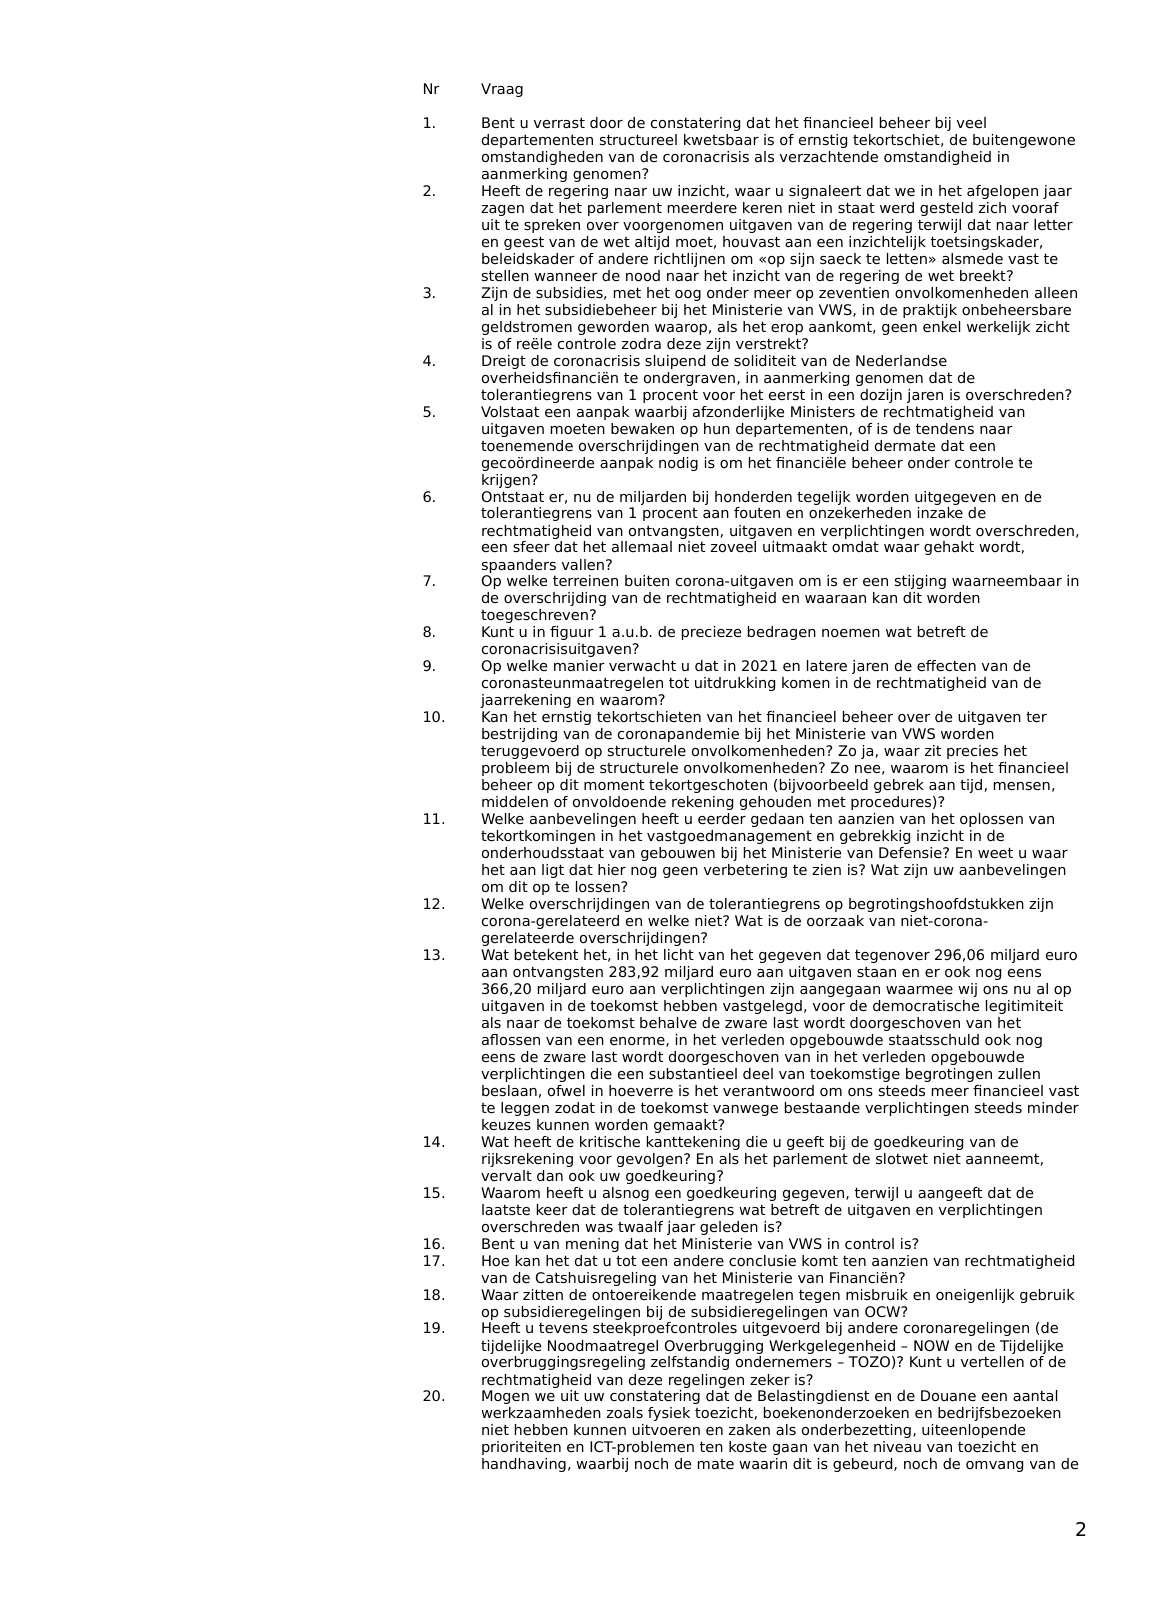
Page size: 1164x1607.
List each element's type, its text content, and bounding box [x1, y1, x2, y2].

table_cell 16. [422, 1236, 475, 1252]
table_cell 18. [422, 1286, 475, 1320]
table_cell 9. [422, 658, 475, 709]
table_cell Waarom heeft u alsnog een goedkeuring gegeven, terwijl u aangeeft dat de laatste keer dat de tolerantiegrens wat betreft de uitgaven en verplichtingen overschreden was twaalf jaar geleden is? [475, 1185, 1087, 1236]
table_cell Kunt u in figuur 1 a.u.b. de precieze bedragen noemen wat betreft de coronacrisisuitgaven? [475, 624, 1087, 658]
table_cell [422, 98, 475, 115]
table_cell Waar zitten de ontoereikende maatregelen tegen misbruik en oneigenlijk gebruik op subsidieregelingen bij de subsidieregelingen van OCW? [475, 1286, 1087, 1320]
table_cell 4. [422, 353, 475, 403]
table_cell 3. [422, 285, 475, 353]
table_cell Welke overschrijdingen van de tolerantiegrens op begrotingshoofdstukken zijn corona-gerelateerd en welke niet? Wat is de oorzaak van niet-corona-gerelateerde overschrijdingen? [475, 896, 1087, 947]
table_cell 11. [422, 811, 475, 896]
table_cell 15. [422, 1185, 475, 1236]
table_cell 8. [422, 624, 475, 658]
table_cell Kan het ernstig tekortschieten van het financieel beheer over de uitgaven ter bestrijding van de coronapandemie bij het Ministerie van VWS worden teruggevoerd op structurele onvolkomenheden? Zo ja, waar zit precies het probleem bij de structurele onvolkomenheden? Zo nee, waarom is het financieel beheer op dit moment tekortgeschoten (bijvoorbeeld gebrek aan tijd, mensen, middelen of onvoldoende rekening gehouden met procedures)? [475, 709, 1087, 811]
table_cell Zijn de subsidies, met het oog onder meer op zeventien onvolkomenheden alleen al in het subsidiebeheer bij het Ministerie van VWS, in de praktijk onbeheersbare geldstromen geworden waarop, als het erop aankomt, geen enkel werkelijk zicht is of reële controle zodra deze zijn verstrekt? [475, 285, 1087, 353]
table_cell 20. [422, 1388, 475, 1473]
table_cell 1. [422, 115, 475, 183]
table_header Vraag [475, 81, 1087, 98]
table_cell Dreigt de coronacrisis sluipend de soliditeit van de Nederlandse overheidsfinanciën te ondergraven, in aanmerking genomen dat de tolerantiegrens van 1 procent voor het eerst in een dozijn jaren is overschreden? [475, 353, 1087, 403]
table_cell 14. [422, 1134, 475, 1184]
table_cell 2. [422, 183, 475, 285]
table_header Nr [422, 81, 475, 98]
table_cell Ontstaat er, nu de miljarden bij honderden tegelijk worden uitgegeven en de tolerantiegrens van 1 procent aan fouten en onzekerheden inzake de rechtmatigheid van ontvangsten, uitgaven en verplichtingen wordt overschreden, een sfeer dat het allemaal niet zoveel uitmaakt omdat waar gehakt wordt, spaanders vallen? [475, 489, 1087, 573]
table_cell Wat heeft de kritische kanttekening die u geeft bij de goedkeuring van de rijksrekening voor gevolgen? En als het parlement de slotwet niet aanneemt, vervalt dan ook uw goedkeuring? [475, 1134, 1087, 1184]
table_cell Op welke terreinen buiten corona-uitgaven om is er een stijging waarneembaar in de overschrijding van de rechtmatigheid en waaraan kan dit worden toegeschreven? [475, 573, 1087, 624]
table_cell 12. [422, 896, 475, 947]
table_cell Welke aanbevelingen heeft u eerder gedaan ten aanzien van het oplossen van tekortkomingen in het vastgoedmanagement en gebrekkig inzicht in de onderhoudsstaat van gebouwen bij het Ministerie van Defensie? En weet u waar het aan ligt dat hier nog geen verbetering te zien is? Wat zijn uw aanbevelingen om dit op te lossen? [475, 811, 1087, 896]
table_cell Heeft de regering naar uw inzicht, waar u signaleert dat we in het afgelopen jaar zagen dat het parlement meerdere keren niet in staat werd gesteld zich vooraf uit te spreken over voorgenomen uitgaven van de regering terwijl dat naar letter en geest van de wet altijd moet, houvast aan een inzichtelijk toetsingskader, beleidskader of andere richtlijnen om «op sijn saeck te letten» alsmede vast te stellen wanneer de nood naar het inzicht van de regering de wet breekt? [475, 183, 1087, 285]
table_cell Op welke manier verwacht u dat in 2021 en latere jaren de effecten van de coronasteunmaatregelen tot uitdrukking komen in de rechtmatigheid van de jaarrekening en waarom? [475, 658, 1087, 709]
table_cell Bent u van mening dat het Ministerie van VWS in control is? [475, 1236, 1087, 1252]
table_cell 7. [422, 573, 475, 624]
table_cell Bent u verrast door de constatering dat het financieel beheer bij veel departementen structureel kwetsbaar is of ernstig tekortschiet, de buitengewone omstandigheden van de coronacrisis als verzachtende omstandigheid in aanmerking genomen? [475, 115, 1087, 183]
table_cell Volstaat een aanpak waarbij afzonderlijke Ministers de rechtmatigheid van uitgaven moeten bewaken op hun departementen, of is de tendens naar toenemende overschrijdingen van de rechtmatigheid dermate dat een gecoördineerde aanpak nodig is om het financiële beheer onder controle te krijgen? [475, 404, 1087, 488]
table_cell Wat betekent het, in het licht van het gegeven dat tegenover 296,06 miljard euro aan ontvangsten 283,92 miljard euro aan uitgaven staan en er ook nog eens 366,20 miljard euro aan verplichtingen zijn aangegaan waarmee wij ons nu al op uitgaven in de toekomst hebben vastgelegd, voor de democratische legitimiteit als naar de toekomst behalve de zware last wordt doorgeschoven van het aflossen van een enorme, in het verleden opgebouwde staatsschuld ook nog eens de zware last wordt doorgeschoven van in het verleden opgebouwde verplichtingen die een substantieel deel van toekomstige begrotingen zullen beslaan, ofwel in hoeverre is het verantwoord om ons steeds meer financieel vast te leggen zodat in de toekomst vanwege bestaande verplichtingen steeds minder keuzes kunnen worden gemaakt? [475, 947, 1087, 1134]
table_cell 19. [422, 1320, 475, 1388]
table_cell Heeft u tevens steekproefcontroles uitgevoerd bij andere coronaregelingen (de tijdelijke Noodmaatregel Overbrugging Werkgelegenheid – NOW en de Tijdelijke overbruggingsregeling zelfstandig ondernemers – TOZO)? Kunt u vertellen of de rechtmatigheid van deze regelingen zeker is? [475, 1320, 1087, 1388]
table_cell 13. [422, 947, 475, 1134]
table_cell 10. [422, 709, 475, 811]
table_cell [475, 98, 1087, 115]
table_cell 6. [422, 489, 475, 573]
table_cell 5. [422, 404, 475, 488]
table_cell Mogen we uit uw constatering dat de Belastingdienst en de Douane een aantal werkzaamheden zoals fysiek toezicht, boekenonderzoeken en bedrijfsbezoeken niet hebben kunnen uitvoeren en zaken als onderbezetting, uiteenlopende prioriteiten en ICT-problemen ten koste gaan van het niveau van toezicht en handhaving, waarbij noch de mate waarin dit is gebeurd, noch de omvang van de [475, 1388, 1087, 1473]
table_cell 17. [422, 1253, 475, 1286]
table_cell Hoe kan het dat u tot een andere conclusie komt ten aanzien van rechtmatigheid van de Catshuisregeling van het Ministerie van Financiën? [475, 1253, 1087, 1286]
